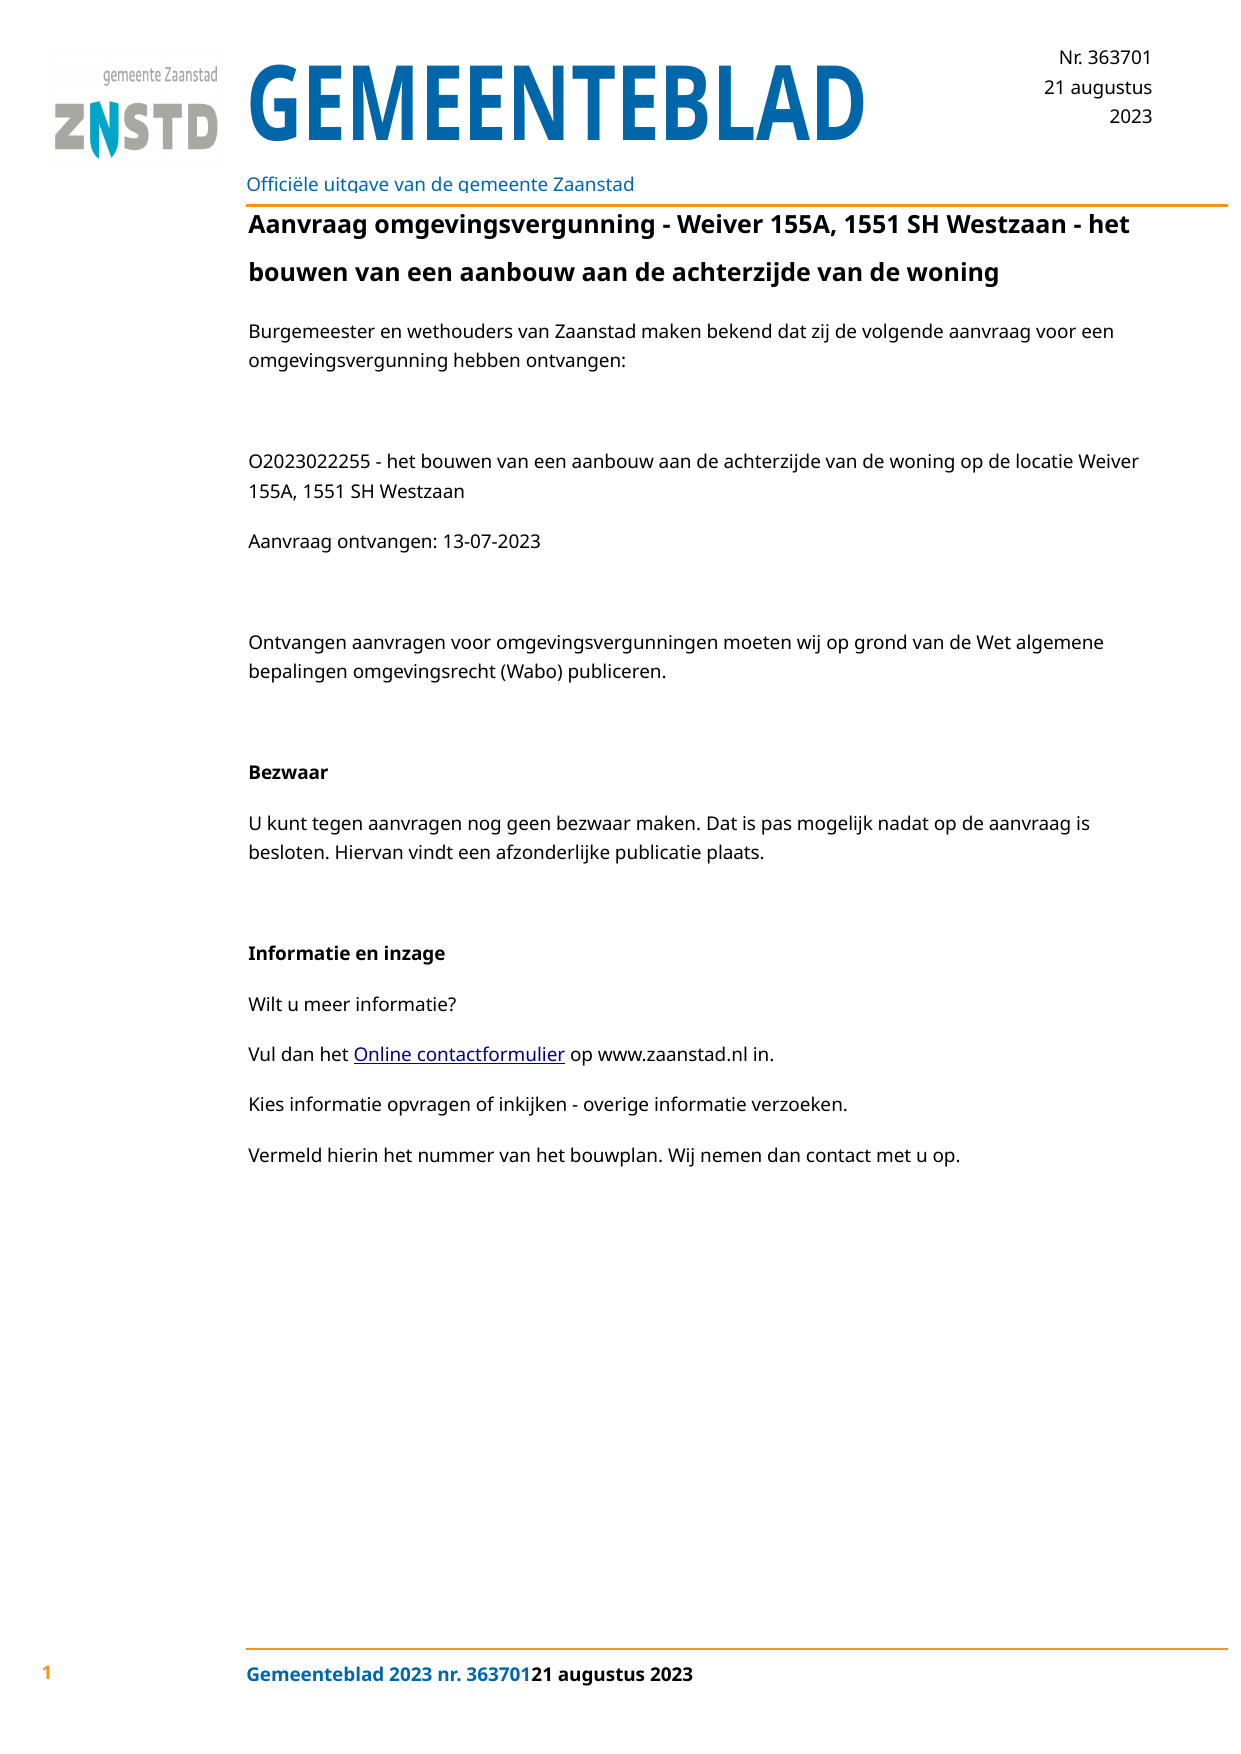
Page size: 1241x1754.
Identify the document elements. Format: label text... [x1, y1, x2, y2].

text Ontvangen aanvragen voor omgevingsvergunningen moeten wij op grond van de Wet algemene bepalingen omgevingsrecht (Wabo) publiceren. [248, 629, 1152, 684]
text Informatie en inzage [248, 940, 1152, 966]
text Aanvraag omgevingsvergunning - Weiver 155A, 1551 SH Westzaan - het bouwen van een aanbouw aan de achterzijde van de woning [248, 207, 1152, 288]
text Kies informatie opvragen of inkijken - overige informatie verzoeken. [248, 1092, 1152, 1117]
text Wilt u meer informatie? [248, 991, 1152, 1017]
text Vermeld hierin het nummer van het bouwplan. Wij nemen dan contact met u op. [248, 1142, 1152, 1168]
text Bezwaar [248, 759, 1152, 785]
text U kunt tegen aanvragen nog geen bezwaar maken. Dat is pas mogelijk nadat op de aanvraag is besloten. Hiervan vindt een afzonderlijke publicatie plaats. [248, 810, 1152, 865]
text Burgemeester en wethouders van Zaanstad maken bekend dat zij de volgende aanvraag voor een omgevingsvergunning hebben ontvangen: [248, 318, 1152, 373]
text O2023022255 - het bouwen van een aanbouw aan de achterzijde van de woning op de locatie Weiver 155A, 1551 SH Westzaan [248, 448, 1152, 504]
text Aanvraag ontvangen: 13-07-2023 [248, 528, 1152, 554]
picture [41, 47, 231, 172]
text Vul dan het Online contactformulier op www.zaanstad.nl in. [248, 1041, 1152, 1067]
